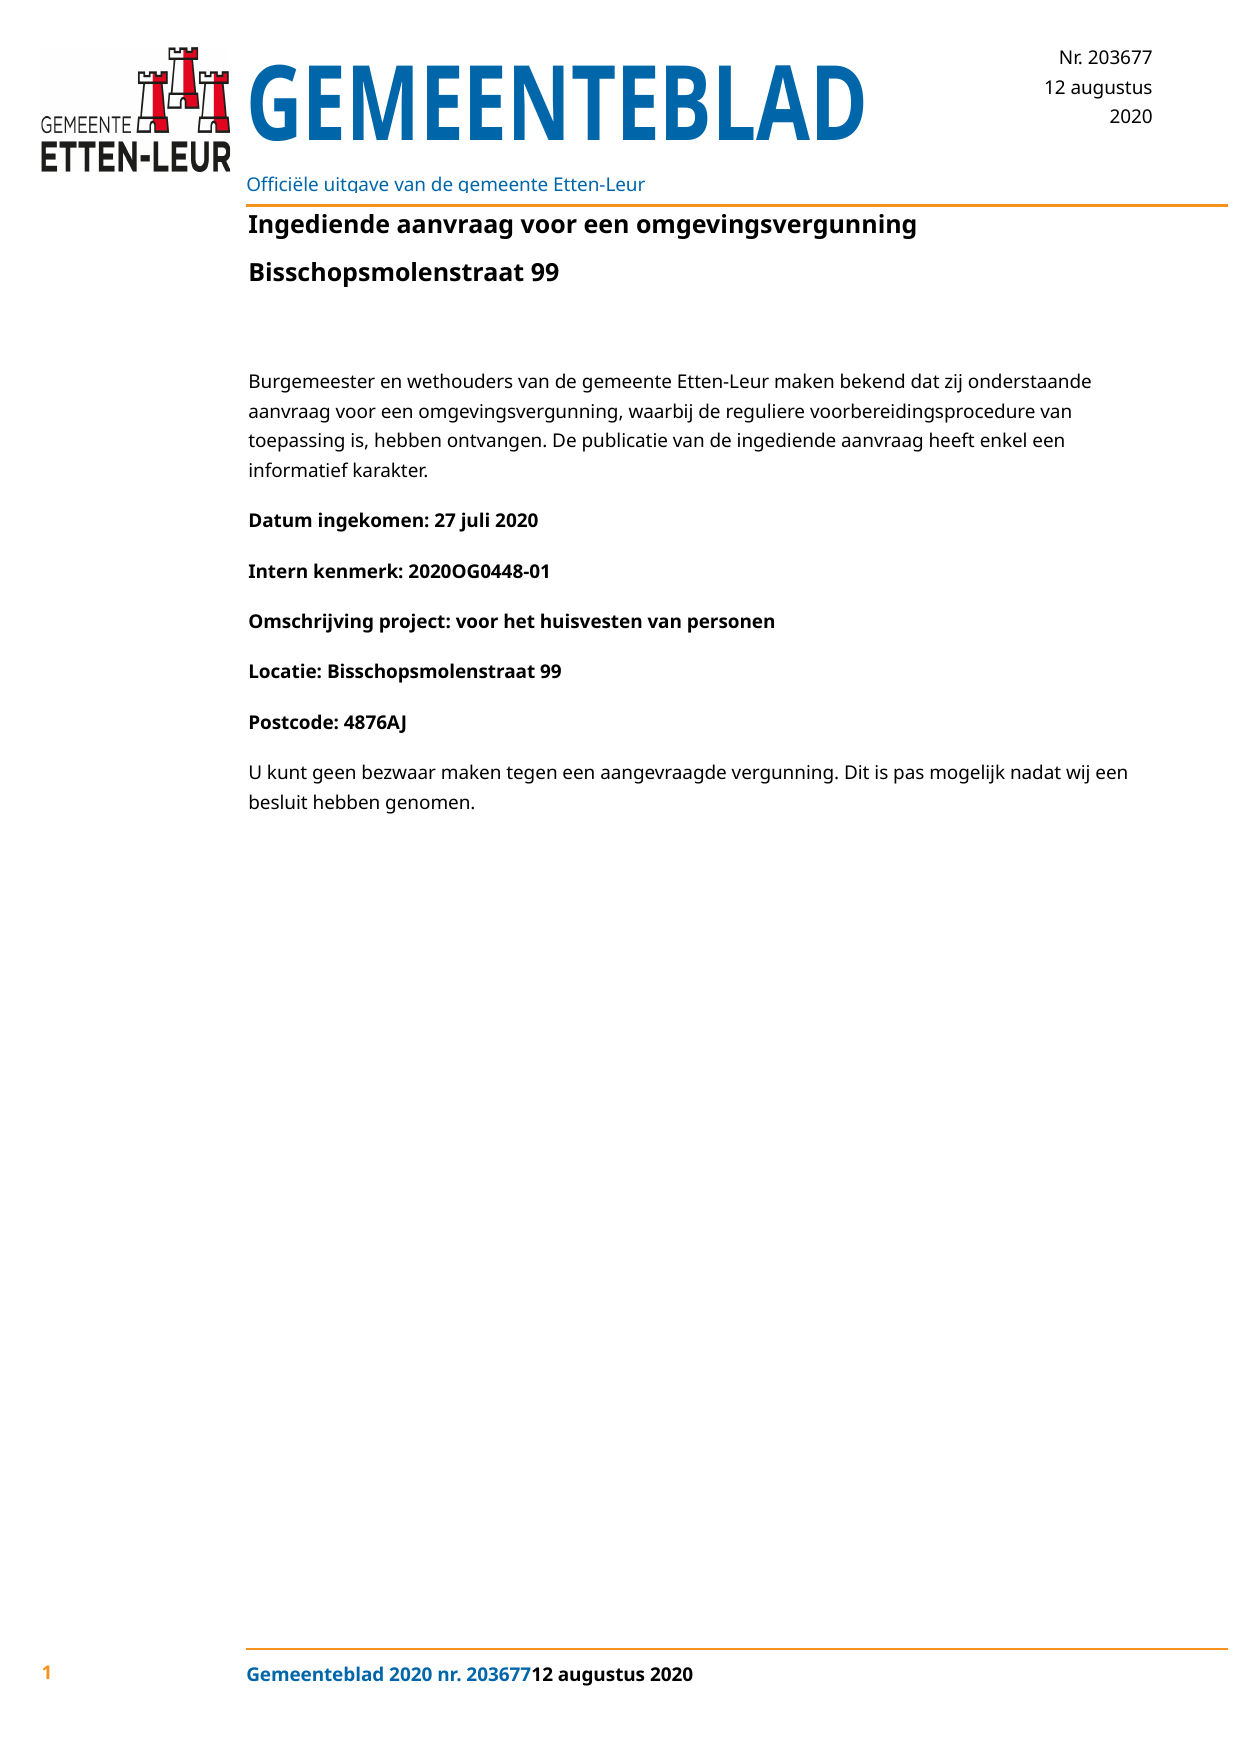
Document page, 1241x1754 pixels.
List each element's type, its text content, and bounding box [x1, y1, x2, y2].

picture [41, 47, 231, 172]
text Burgemeester en wethouders van de gemeente Etten-Leur maken bekend dat zij onderstaande aanvraag voor een omgevingsvergunning, waarbij de reguliere voorbereidingsprocedure van toepassing is, hebben ontvangen. De publicatie van de ingediende aanvraag heeft enkel een informatief karakter. [248, 368, 1152, 483]
text Omschrijving project: voor het huisvesten van personen [248, 608, 1152, 634]
text U kunt geen bezwaar maken tegen een aangevraagde vergunning. Dit is pas mogelijk nadat wij een besluit hebben genomen. [248, 759, 1152, 815]
text Intern kenmerk: 2020OG0448-01 [248, 558, 1152, 584]
text Ingediende aanvraag voor een omgevingsvergunning Bisschopsmolenstraat 99 [248, 207, 1152, 288]
text Locatie: Bisschopsmolenstraat 99 [248, 659, 1152, 684]
text Postcode: 4876AJ [248, 709, 1152, 735]
text Datum ingekomen: 27 juli 2020 [248, 507, 1152, 533]
